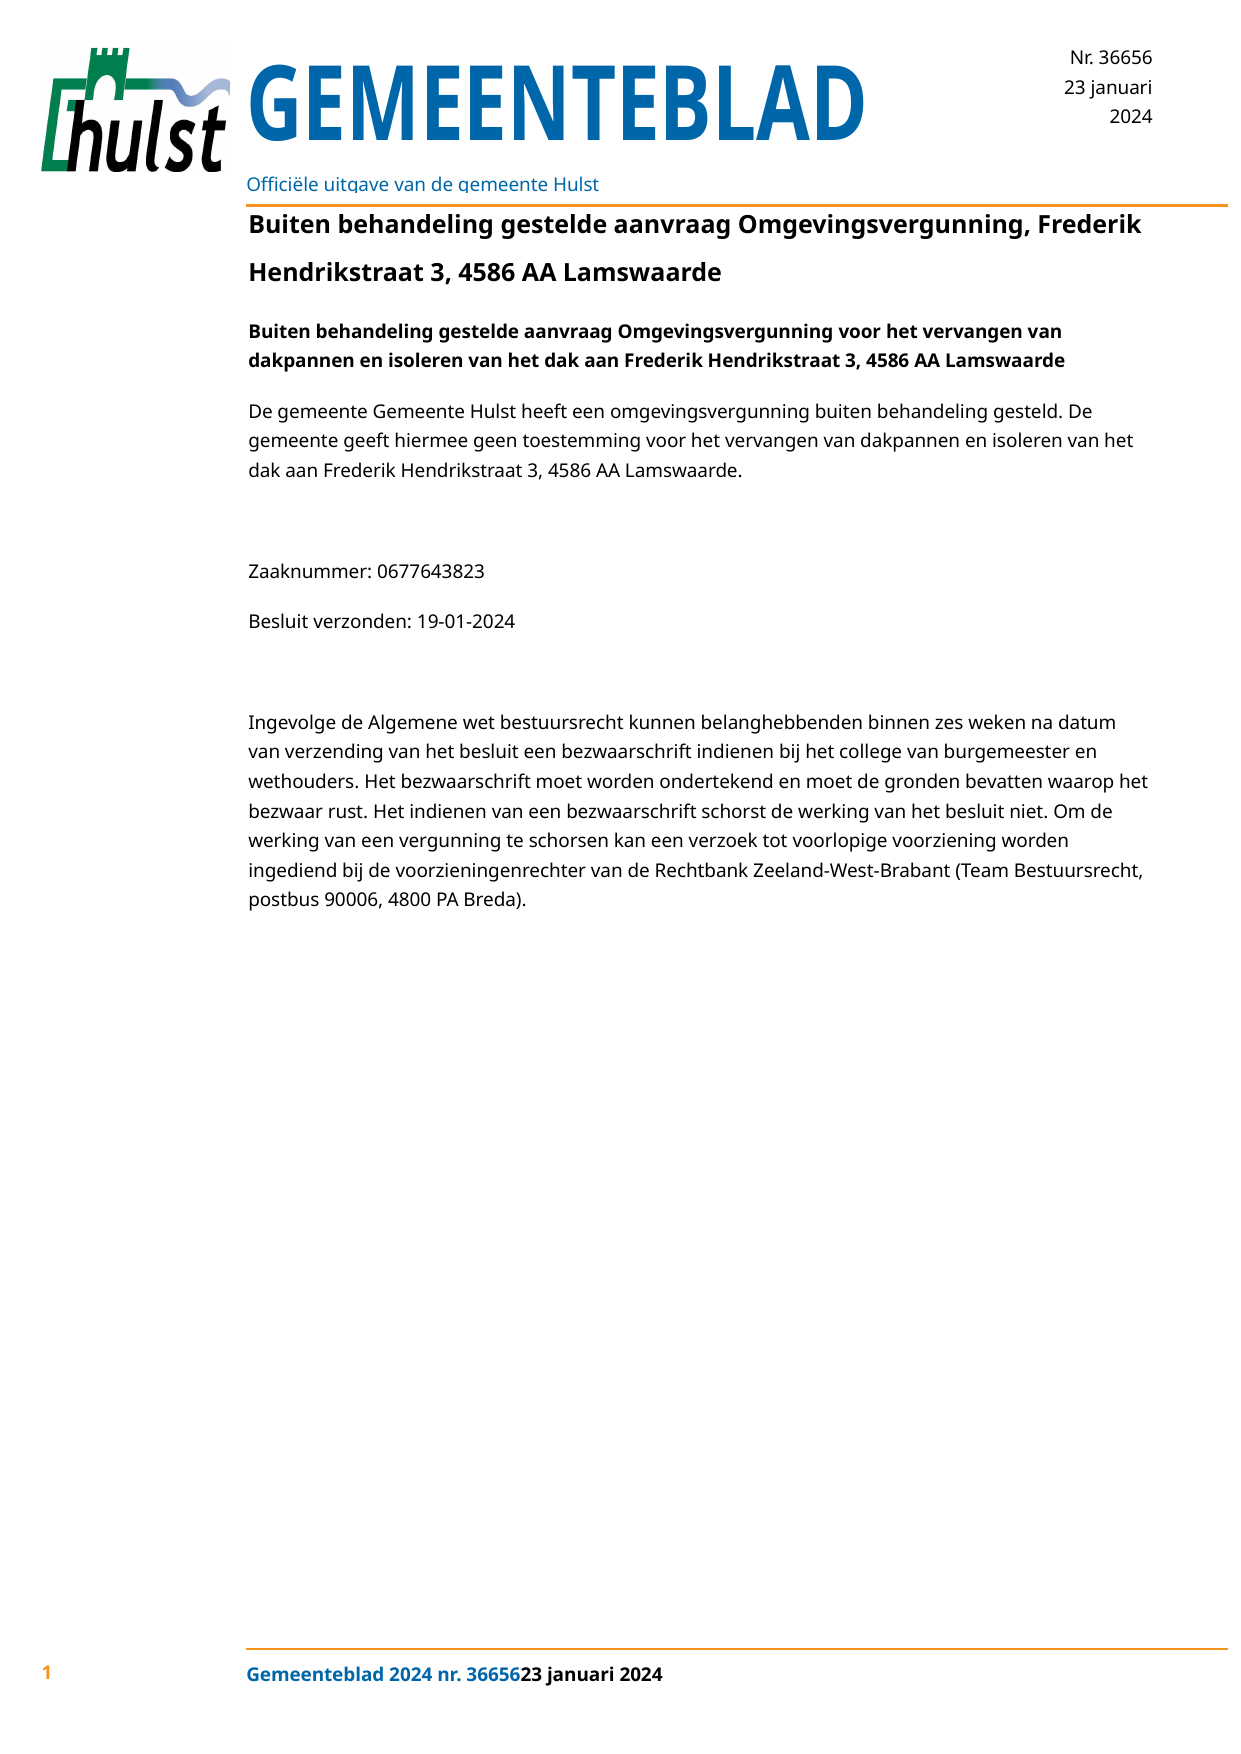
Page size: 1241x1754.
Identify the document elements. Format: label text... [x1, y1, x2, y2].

text Ingevolge de Algemene wet bestuursrecht kunnen belanghebbenden binnen zes weken na datum van verzending van het besluit een bezwaarschrift indienen bij het college van burgemeester en wethouders. Het bezwaarschrift moet worden ondertekend en moet de gronden bevatten waarop het bezwaar rust. Het indienen van een bezwaarschrift schorst de werking van het besluit niet. Om de werking van een vergunning te schorsen kan een verzoek tot voorlopige voorziening worden ingediend bij de voorzieningenrechter van de Rechtbank Zeeland-West-Brabant (Team Bestuursrecht, postbus 90006, 4800 PA Breda). [248, 709, 1152, 912]
picture [41, 47, 231, 172]
text Besluit verzonden: 19-01-2024 [248, 608, 1152, 634]
text Buiten behandeling gestelde aanvraag Omgevingsvergunning voor het vervangen van dakpannen en isoleren van het dak aan Frederik Hendrikstraat 3, 4586 AA Lamswaarde [248, 318, 1152, 373]
text De gemeente Gemeente Hulst heeft een omgevingsvergunning buiten behandeling gesteld. De gemeente geeft hiermee geen toestemming voor het vervangen van dakpannen en isoleren van het dak aan Frederik Hendrikstraat 3, 4586 AA Lamswaarde. [248, 398, 1152, 483]
text Zaaknummer: 0677643823 [248, 558, 1152, 584]
text Buiten behandeling gestelde aanvraag Omgevingsvergunning, Frederik Hendrikstraat 3, 4586 AA Lamswaarde [248, 207, 1152, 288]
